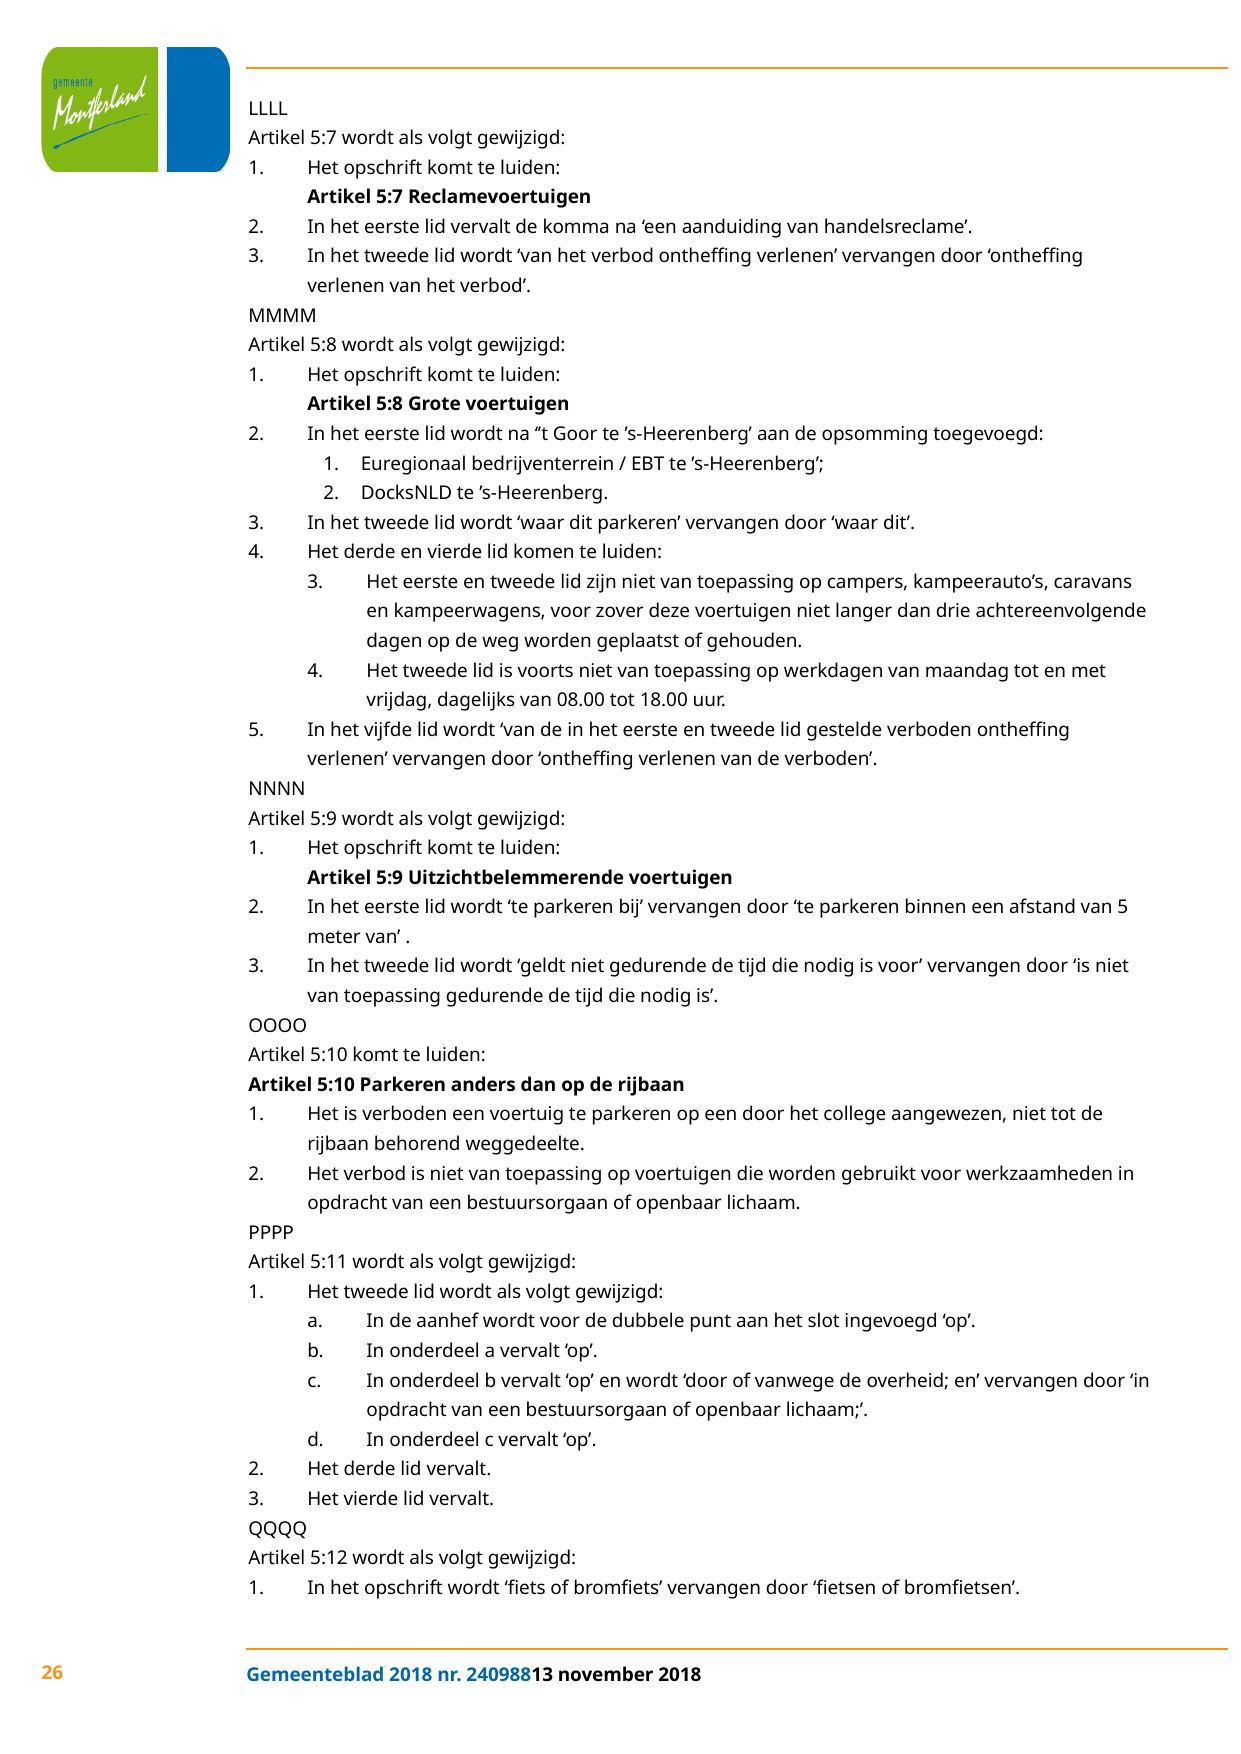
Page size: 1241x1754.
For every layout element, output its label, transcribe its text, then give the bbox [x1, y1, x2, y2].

list Het verbod is niet van toepassing op voertuigen die worden gebruikt voor werkzaamheden in opdracht van een bestuursorgaan of openbaar lichaam. [248, 1160, 1152, 1215]
text QQQQ [248, 1515, 1152, 1541]
picture [41, 47, 231, 172]
text Artikel 5:7 wordt als volgt gewijzigd: [248, 124, 1152, 150]
list Het derde lid vervalt. [248, 1456, 1152, 1481]
list In het tweede lid wordt ‘van het verbod ontheffing verlenen’ vervangen door ‘ontheffing verlenen van het verbod’. [248, 243, 1152, 298]
list In het opschrift wordt ‘fiets of bromfiets’ vervangen door ‘fietsen of bromfietsen’. [248, 1574, 1152, 1600]
list In de aanhef wordt voor de dubbele punt aan het slot ingevoegd ‘op’. [307, 1308, 1152, 1333]
list Het opschrift komt te luiden: [248, 361, 1152, 387]
text NNNN [248, 775, 1152, 801]
list Artikel 5:7 Reclamevoertuigen [248, 183, 1152, 209]
list Het eerste en tweede lid zijn niet van toepassing op campers, kampeerauto’s, caravans en kampeerwagens, voor zover deze voertuigen niet langer dan drie achtereenvolgende dagen op de weg worden geplaatst of gehouden. [307, 568, 1152, 653]
list Het derde en vierde lid komen te luiden: [248, 538, 1152, 564]
list In onderdeel c vervalt ‘op’. [307, 1426, 1152, 1452]
text OOOO [248, 1012, 1152, 1038]
list In het vijfde lid wordt ‘van de in het eerste en tweede lid gestelde verboden ontheffing verlenen’ vervangen door ‘ontheffing verlenen van de verboden’. [248, 716, 1152, 771]
text MMMM [248, 302, 1152, 328]
text Artikel 5:12 wordt als volgt gewijzigd: [248, 1544, 1152, 1570]
list Het tweede lid is voorts niet van toepassing op werkdagen van maandag tot en met vrijdag, dagelijks van 08.00 tot 18.00 uur. [307, 657, 1152, 712]
list In onderdeel a vervalt ‘op’. [307, 1337, 1152, 1363]
text Artikel 5:9 wordt als volgt gewijzigd: [248, 805, 1152, 831]
list In het eerste lid vervalt de komma na ‘een aanduiding van handelsreclame’. [248, 213, 1152, 239]
text Artikel 5:11 wordt als volgt gewijzigd: [248, 1248, 1152, 1274]
text LLLL [248, 95, 1152, 121]
list In het tweede lid wordt ‘waar dit parkeren’ vervangen door ‘waar dit’. [248, 509, 1152, 535]
list DocksNLD te ’s-Heerenberg. [323, 479, 1152, 505]
list In het eerste lid wordt na ‘’t Goor te ’s-Heerenberg’ aan de opsomming toegevoegd: [248, 420, 1152, 446]
text Artikel 5:10 Parkeren anders dan op de rijbaan [248, 1071, 1152, 1097]
list Het tweede lid wordt als volgt gewijzigd: [248, 1278, 1152, 1304]
text Artikel 5:10 komt te luiden: [248, 1041, 1152, 1067]
text PPPP [248, 1219, 1152, 1245]
list In het tweede lid wordt ‘geldt niet gedurende de tijd die nodig is voor’ vervangen door ‘is niet van toepassing gedurende de tijd die nodig is’. [248, 953, 1152, 1008]
text Artikel 5:8 wordt als volgt gewijzigd: [248, 331, 1152, 357]
list In onderdeel b vervalt ‘op’ en wordt ‘door of vanwege de overheid; en’ vervangen door ‘in opdracht van een bestuursorgaan of openbaar lichaam;’. [307, 1367, 1152, 1422]
list Het is verboden een voertuig te parkeren op een door het college aangewezen, niet tot de rijbaan behorend weggedeelte. [248, 1101, 1152, 1156]
list Artikel 5:8 Grote voertuigen [248, 391, 1152, 416]
list Euregionaal bedrijventerrein / EBT te ’s-Heerenberg’; [323, 450, 1152, 476]
list Het opschrift komt te luiden: [248, 154, 1152, 180]
list Het opschrift komt te luiden: [248, 834, 1152, 860]
list Artikel 5:9 Uitzichtbelemmerende voertuigen [248, 864, 1152, 890]
list In het eerste lid wordt ‘te parkeren bij’ vervangen door ‘te parkeren binnen een afstand van 5 meter van’ . [248, 893, 1152, 949]
list Het vierde lid vervalt. [248, 1485, 1152, 1511]
